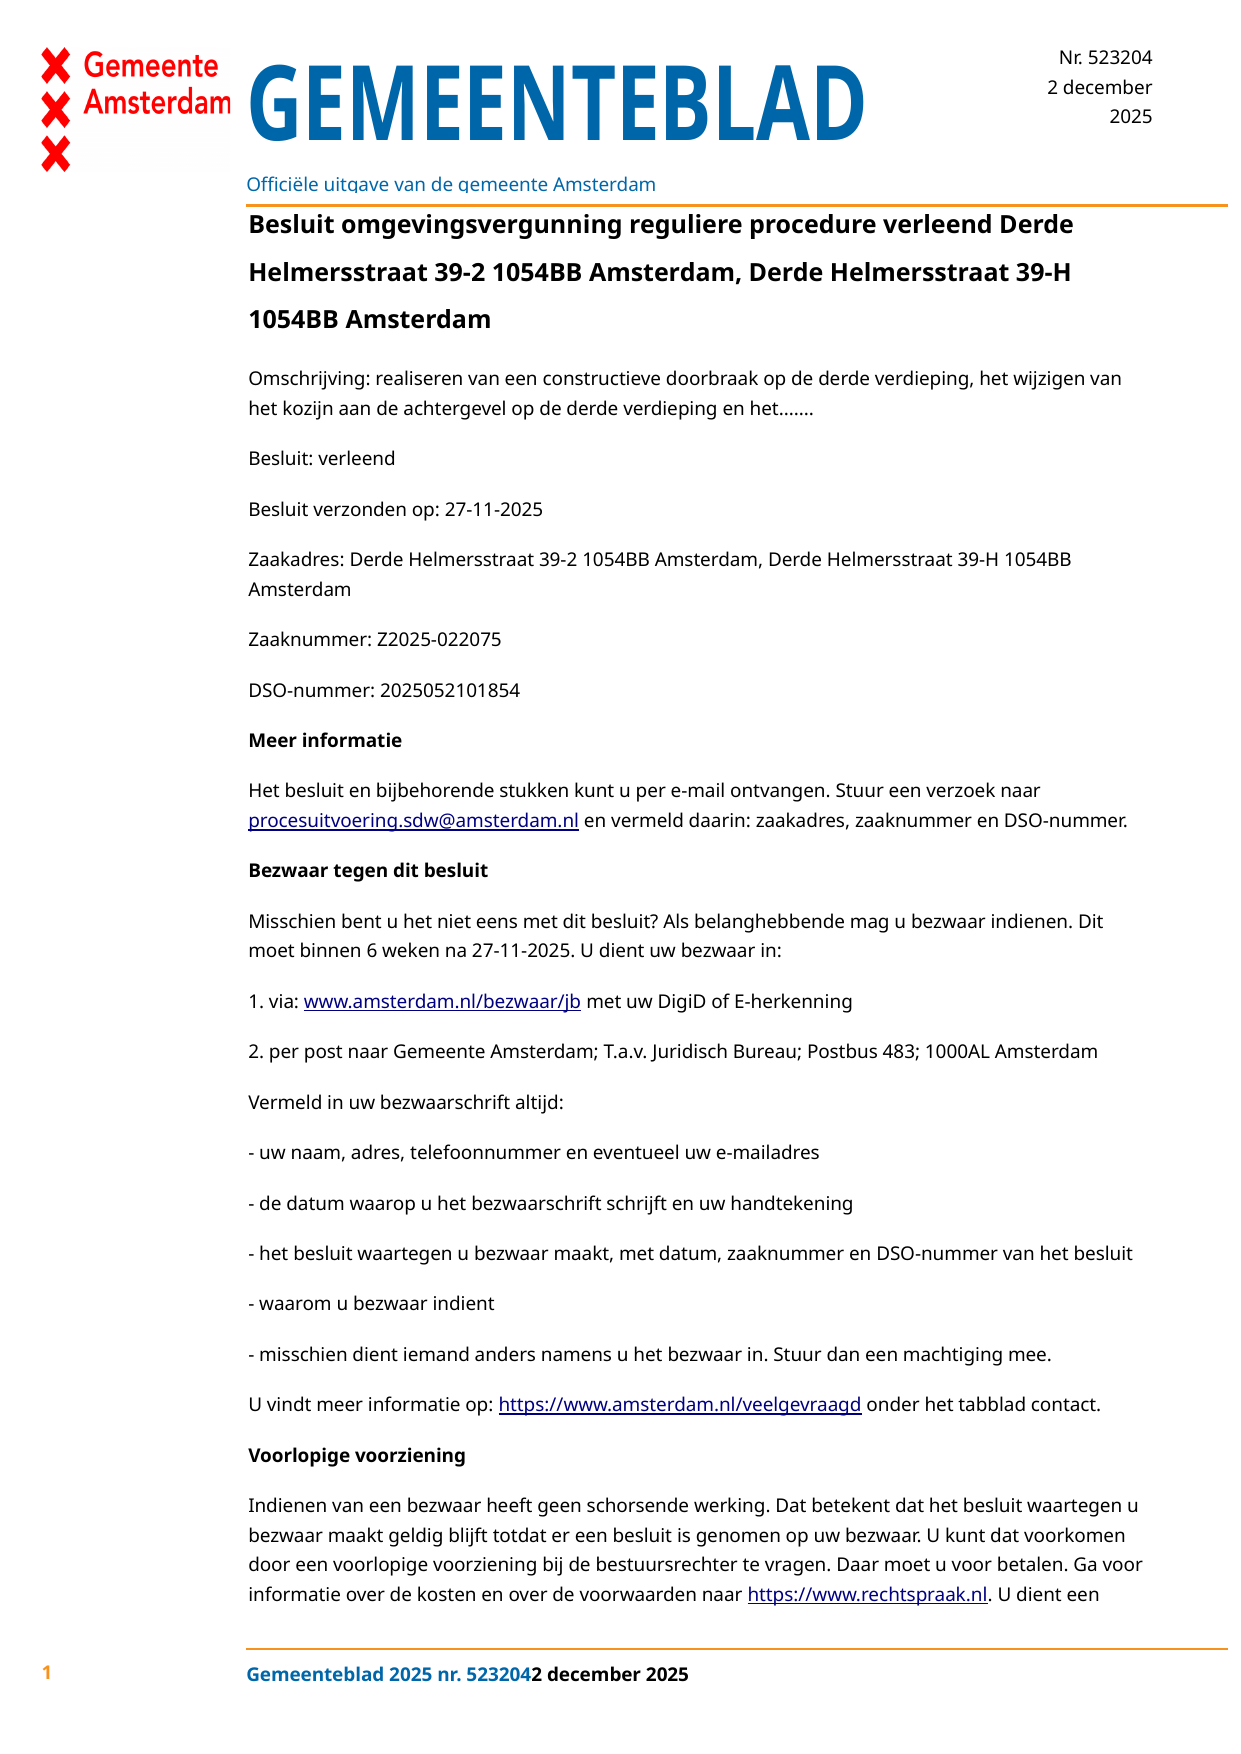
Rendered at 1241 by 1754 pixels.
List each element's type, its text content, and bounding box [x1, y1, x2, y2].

text 2. per post naar Gemeente Amsterdam; T.a.v. Juridisch Bureau; Postbus 483; 1000AL Amsterdam [248, 1038, 1152, 1064]
text Besluit omgevingsvergunning reguliere procedure verleend Derde Helmersstraat 39-2 1054BB Amsterdam, Derde Helmersstraat 39-H 1054BB Amsterdam [248, 207, 1152, 336]
text - waarom u bezwaar indient [248, 1291, 1152, 1316]
text - misschien dient iemand anders namens u het bezwaar in. Stuur dan een machtiging mee. [248, 1341, 1152, 1367]
text Bezwaar tegen dit besluit [248, 858, 1152, 883]
text - uw naam, adres, telefoonnummer en eventueel uw e-mailadres [248, 1139, 1152, 1165]
text - het besluit waartegen u bezwaar maakt, met datum, zaaknummer en DSO-nummer van het besluit [248, 1240, 1152, 1266]
text Besluit: verleend [248, 446, 1152, 471]
text - de datum waarop u het bezwaarschrift schrijft en uw handtekening [248, 1190, 1152, 1215]
text U vindt meer informatie op: https://www.amsterdam.nl/veelgevraagd onder het tabblad contact. [248, 1391, 1152, 1417]
text DSO-nummer: 2025052101854 [248, 677, 1152, 702]
text 1. via: www.amsterdam.nl/bezwaar/jb met uw DigiD of E-herkenning [248, 988, 1152, 1014]
text Vermeld in uw bezwaarschrift altijd: [248, 1089, 1152, 1114]
text Omschrijving: realiseren van een constructieve doorbraak op de derde verdieping, het wijzigen van het kozijn aan de achtergevel op de derde verdieping en het....... [248, 366, 1152, 421]
text Indienen van een bezwaar heeft geen schorsende werking. Dat betekent dat het besluit waartegen u bezwaar maakt geldig blijft totdat er een besluit is genomen op uw bezwaar. U kunt dat voorkomen door een voorlopige voorziening bij de bestuursrechter te vragen. Daar moet u voor betalen. Ga voor informatie over de kosten en over de voorwaarden naar https://www.rechtspraak.nl. U dient een [248, 1492, 1152, 1607]
text Meer informatie [248, 727, 1152, 753]
text Misschien bent u het niet eens met dit besluit? Als belanghebbende mag u bezwaar indienen. Dit moet binnen 6 weken na 27-11-2025. U dient uw bezwaar in: [248, 908, 1152, 963]
text Zaakadres: Derde Helmersstraat 39-2 1054BB Amsterdam, Derde Helmersstraat 39-H 1054BB Amsterdam [248, 546, 1152, 602]
text Besluit verzonden op: 27-11-2025 [248, 496, 1152, 522]
picture [41, 47, 231, 172]
text Voorlopige voorziening [248, 1442, 1152, 1467]
text Het besluit en bijbehorende stukken kunt u per e-mail ontvangen. Stuur een verzoek naar procesuitvoering.sdw@amsterdam.nl en vermeld daarin: zaakadres, zaaknummer en DSO-nummer. [248, 778, 1152, 833]
text Zaaknummer: Z2025-022075 [248, 626, 1152, 652]
